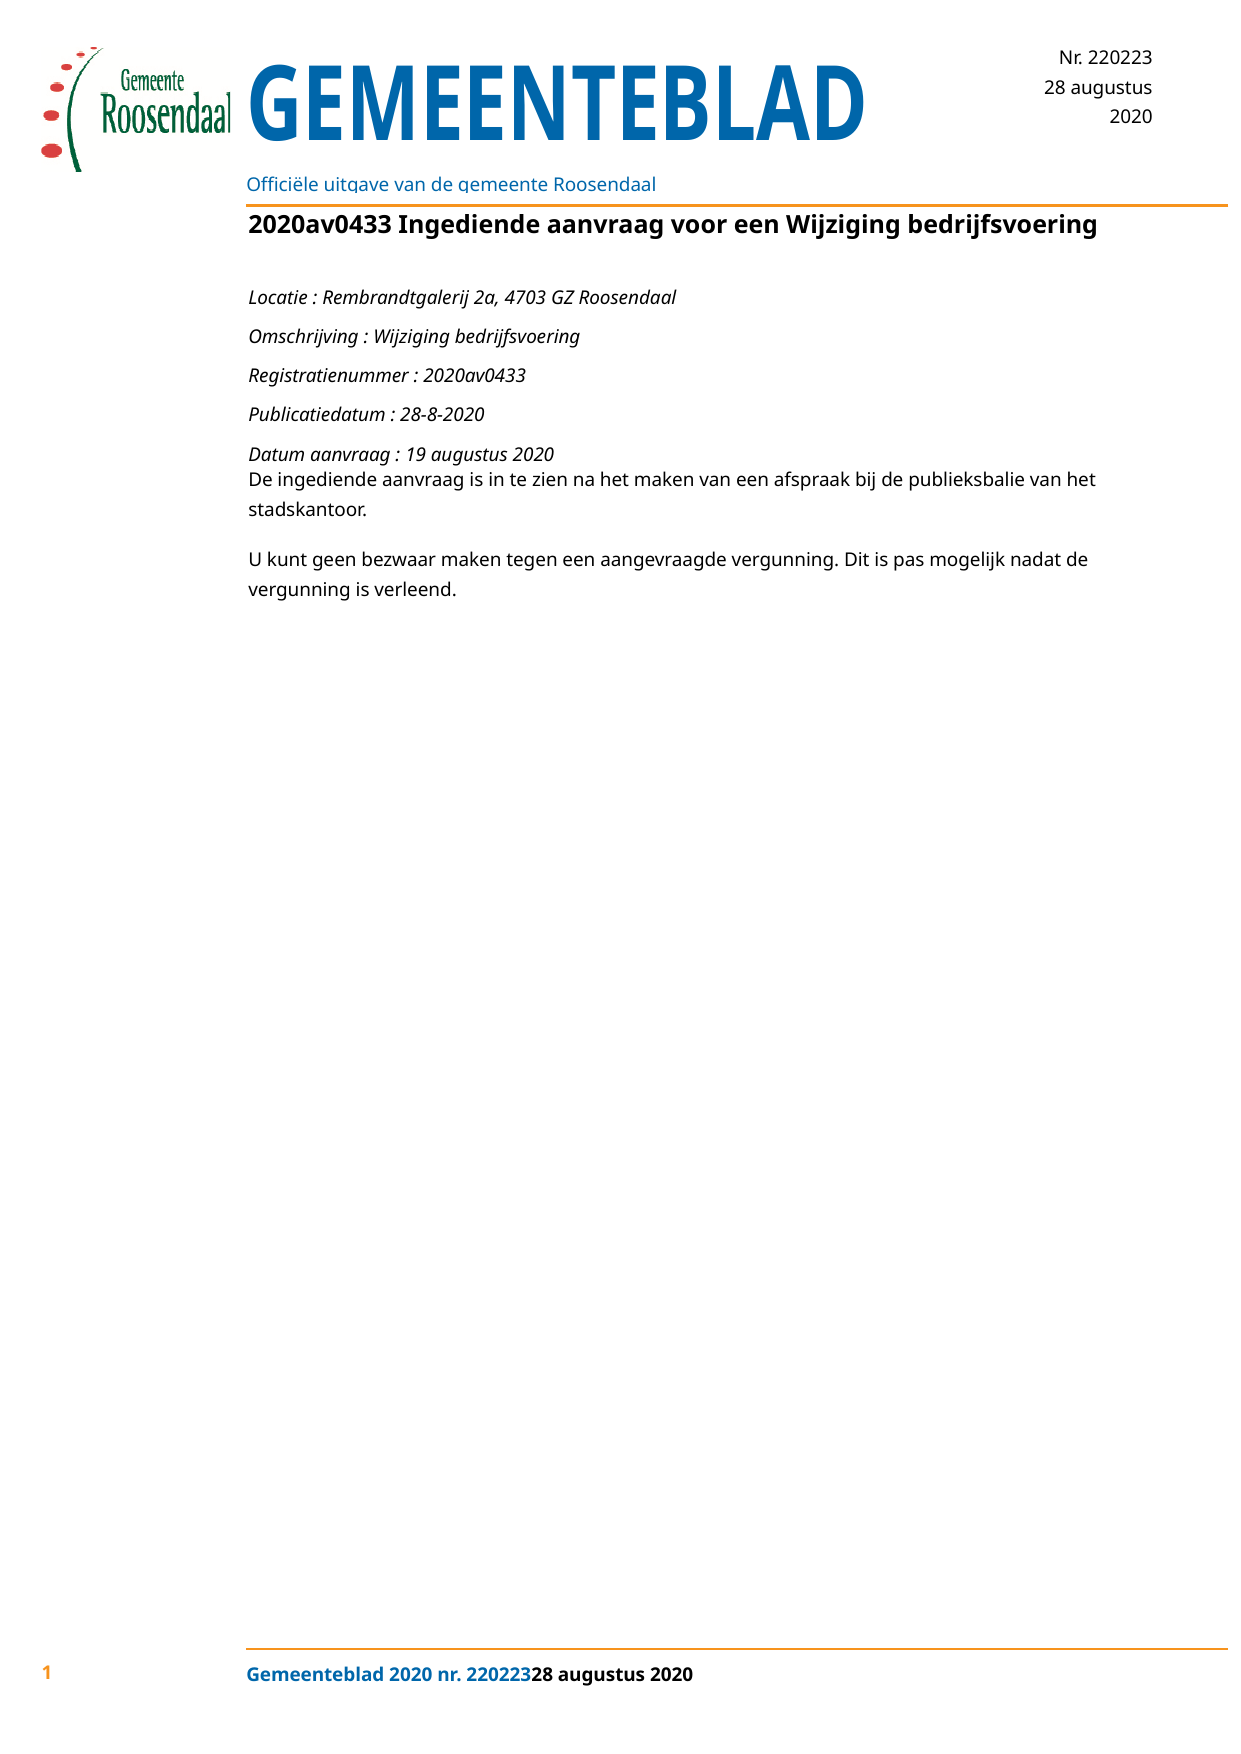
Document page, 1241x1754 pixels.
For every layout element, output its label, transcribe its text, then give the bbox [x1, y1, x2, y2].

text Datum aanvraag : 19 augustus 2020 [248, 441, 1152, 467]
text Omschrijving : Wijziging bedrijfsvoering [248, 323, 1152, 349]
text De ingediende aanvraag is in te zien na het maken van een afspraak bij de publieksbalie van het stadskantoor. [248, 467, 1152, 522]
text Registratienummer : 2020av0433 [248, 362, 1152, 388]
text Locatie : Rembrandtgalerij 2a, 4703 GZ Roosendaal [248, 284, 1152, 309]
text U kunt geen bezwaar maken tegen een aangevraagde vergunning. Dit is pas mogelijk nadat de vergunning is verleend. [248, 547, 1152, 602]
text 2020av0433 Ingediende aanvraag voor een Wijziging bedrijfsvoering [248, 207, 1152, 241]
picture [41, 47, 231, 172]
text Publicatiedatum : 28-8-2020 [248, 402, 1152, 427]
